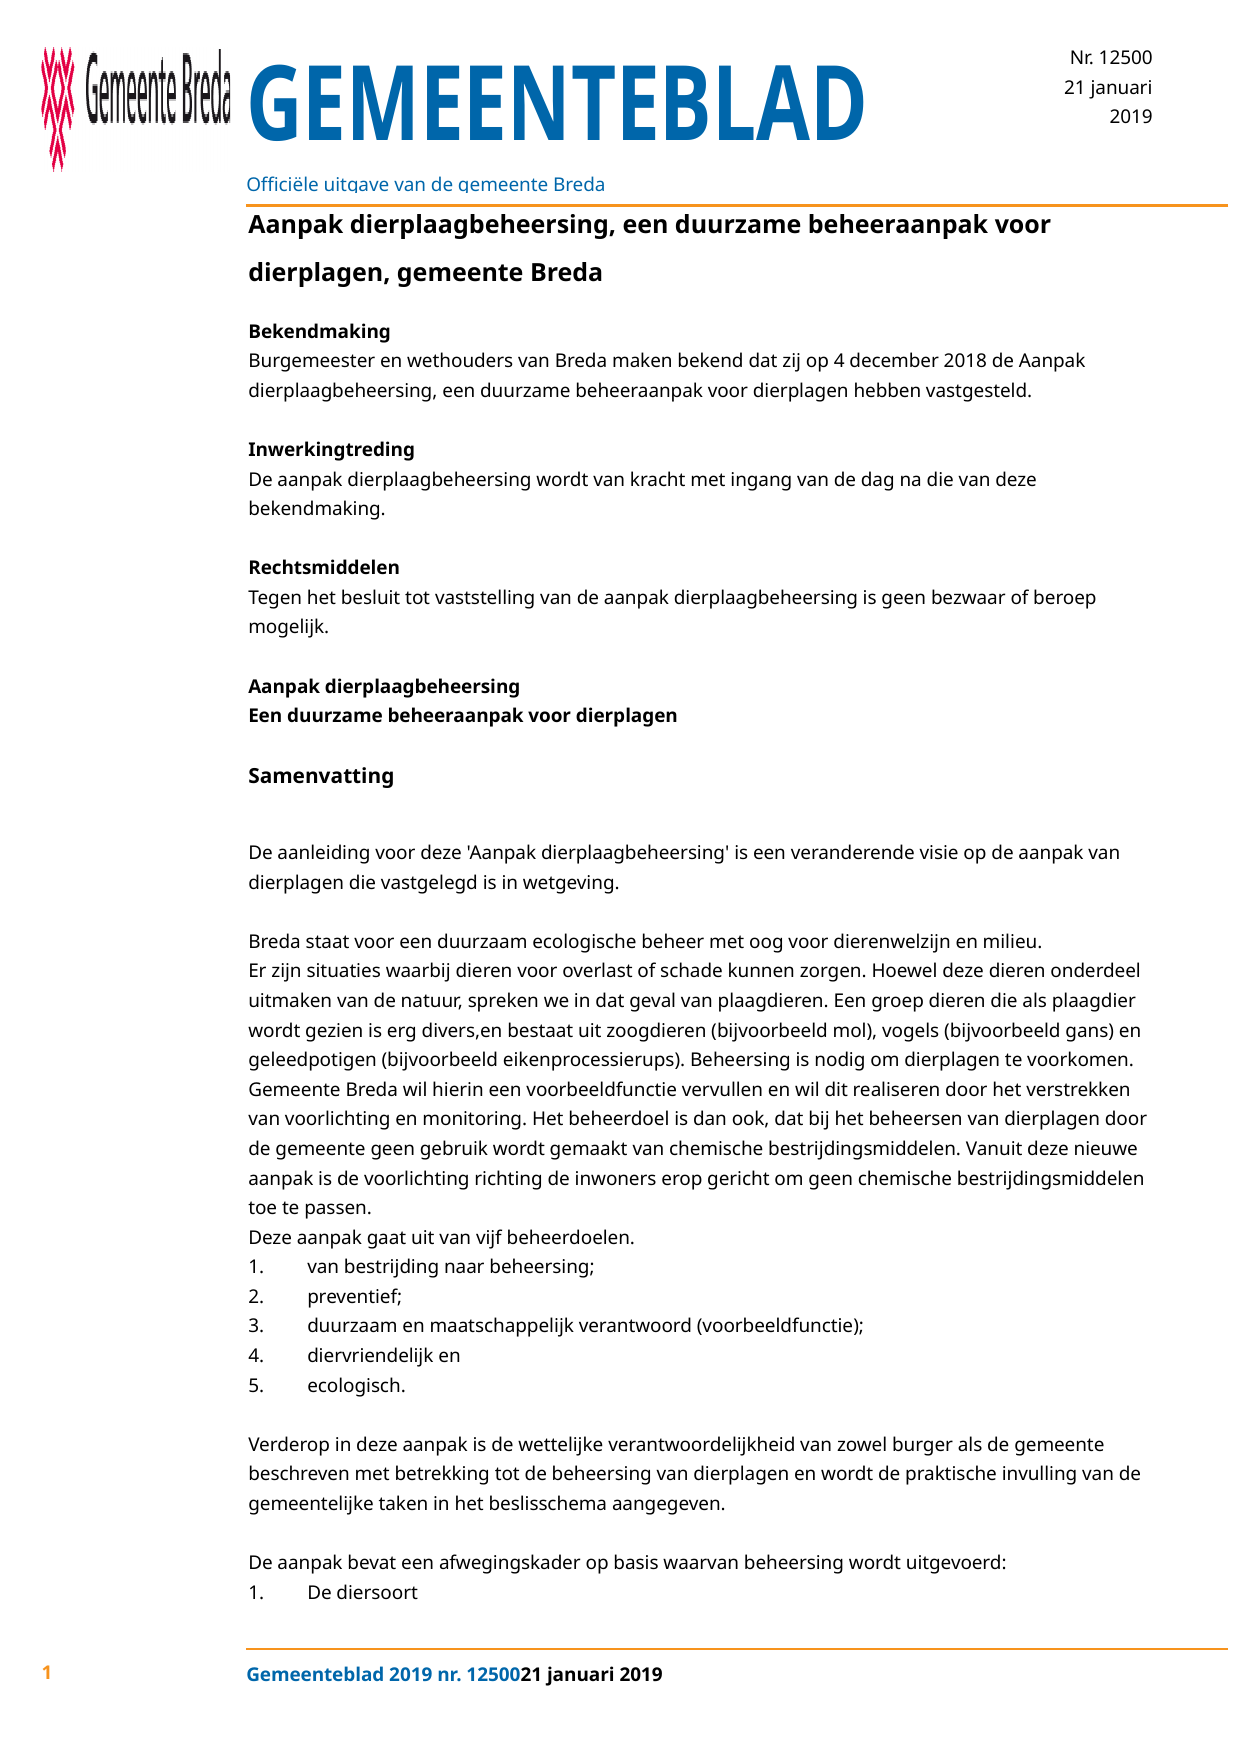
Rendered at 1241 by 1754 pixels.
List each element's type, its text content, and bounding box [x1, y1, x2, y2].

list van bestrijding naar beheersing; [248, 1253, 1152, 1279]
text Verderop in deze aanpak is de wettelijke verantwoordelijkheid van zowel burger als de gemeente beschreven met betrekking tot de beheersing van dierplagen en wordt de praktische invulling van de gemeentelijke taken in het beslisschema aangegeven. [248, 1431, 1152, 1516]
text Inwerkingtreding [248, 436, 1152, 462]
text Samenvatting [248, 762, 1152, 790]
text Aanpak dierplaagbeheersing [248, 673, 1152, 699]
list De diersoort [248, 1579, 1152, 1605]
list diervriendelijk en [248, 1342, 1152, 1368]
list ecologisch. [248, 1372, 1152, 1398]
text Bekendmaking [248, 318, 1152, 344]
text Burgemeester en wethouders van Breda maken bekend dat zij op 4 december 2018 de Aanpak dierplaagbeheersing, een duurzame beheeraanpak voor dierplagen hebben vastgesteld. [248, 347, 1152, 403]
text Een duurzame beheeraanpak voor dierplagen [248, 702, 1152, 728]
text Aanpak dierplaagbeheersing, een duurzame beheeraanpak voor dierplagen, gemeente Breda [248, 207, 1152, 288]
text Rechtsmiddelen [248, 554, 1152, 580]
text De aanpak bevat een afwegingskader op basis waarvan beheersing wordt uitgevoerd: [248, 1549, 1152, 1575]
text De aanleiding voor deze 'Aanpak dierplaagbeheersing' is een veranderende visie op de aanpak van dierplagen die vastgelegd is in wetgeving. [248, 839, 1152, 895]
text Er zijn situaties waarbij dieren voor overlast of schade kunnen zorgen. Hoewel deze dieren onderdeel uitmaken van de natuur, spreken we in dat geval van plaagdieren. Een groep dieren die als plaagdier wordt gezien is erg divers,en bestaat uit zoogdieren (bijvoorbeeld mol), vogels (bijvoorbeeld gans) en geleedpotigen (bijvoorbeeld eikenprocessierups). Beheersing is nodig om dierplagen te voorkomen. Gemeente Breda wil hierin een voorbeeldfunctie vervullen en wil dit realiseren door het verstrekken van voorlichting en monitoring. Het beheerdoel is dan ook, dat bij het beheersen van dierplagen door de gemeente geen gebruik wordt gemaakt van chemische bestrijdingsmiddelen. Vanuit deze nieuwe aanpak is de voorlichting richting de inwoners erop gericht om geen chemische bestrijdingsmiddelen toe te passen. [248, 958, 1152, 1220]
list preventief; [248, 1283, 1152, 1309]
list duurzaam en maatschappelijk verantwoord (voorbeeldfunctie); [248, 1313, 1152, 1338]
text Breda staat voor een duurzaam ecologische beheer met oog voor dierenwelzijn en milieu. [248, 928, 1152, 954]
text Deze aanpak gaat uit van vijf beheerdoelen. [248, 1224, 1152, 1250]
picture [41, 47, 231, 172]
text Tegen het besluit tot vaststelling van de aanpak dierplaagbeheersing is geen bezwaar of beroep mogelijk. [248, 584, 1152, 639]
text De aanpak dierplaagbeheersing wordt van kracht met ingang van de dag na die van deze bekendmaking. [248, 466, 1152, 521]
